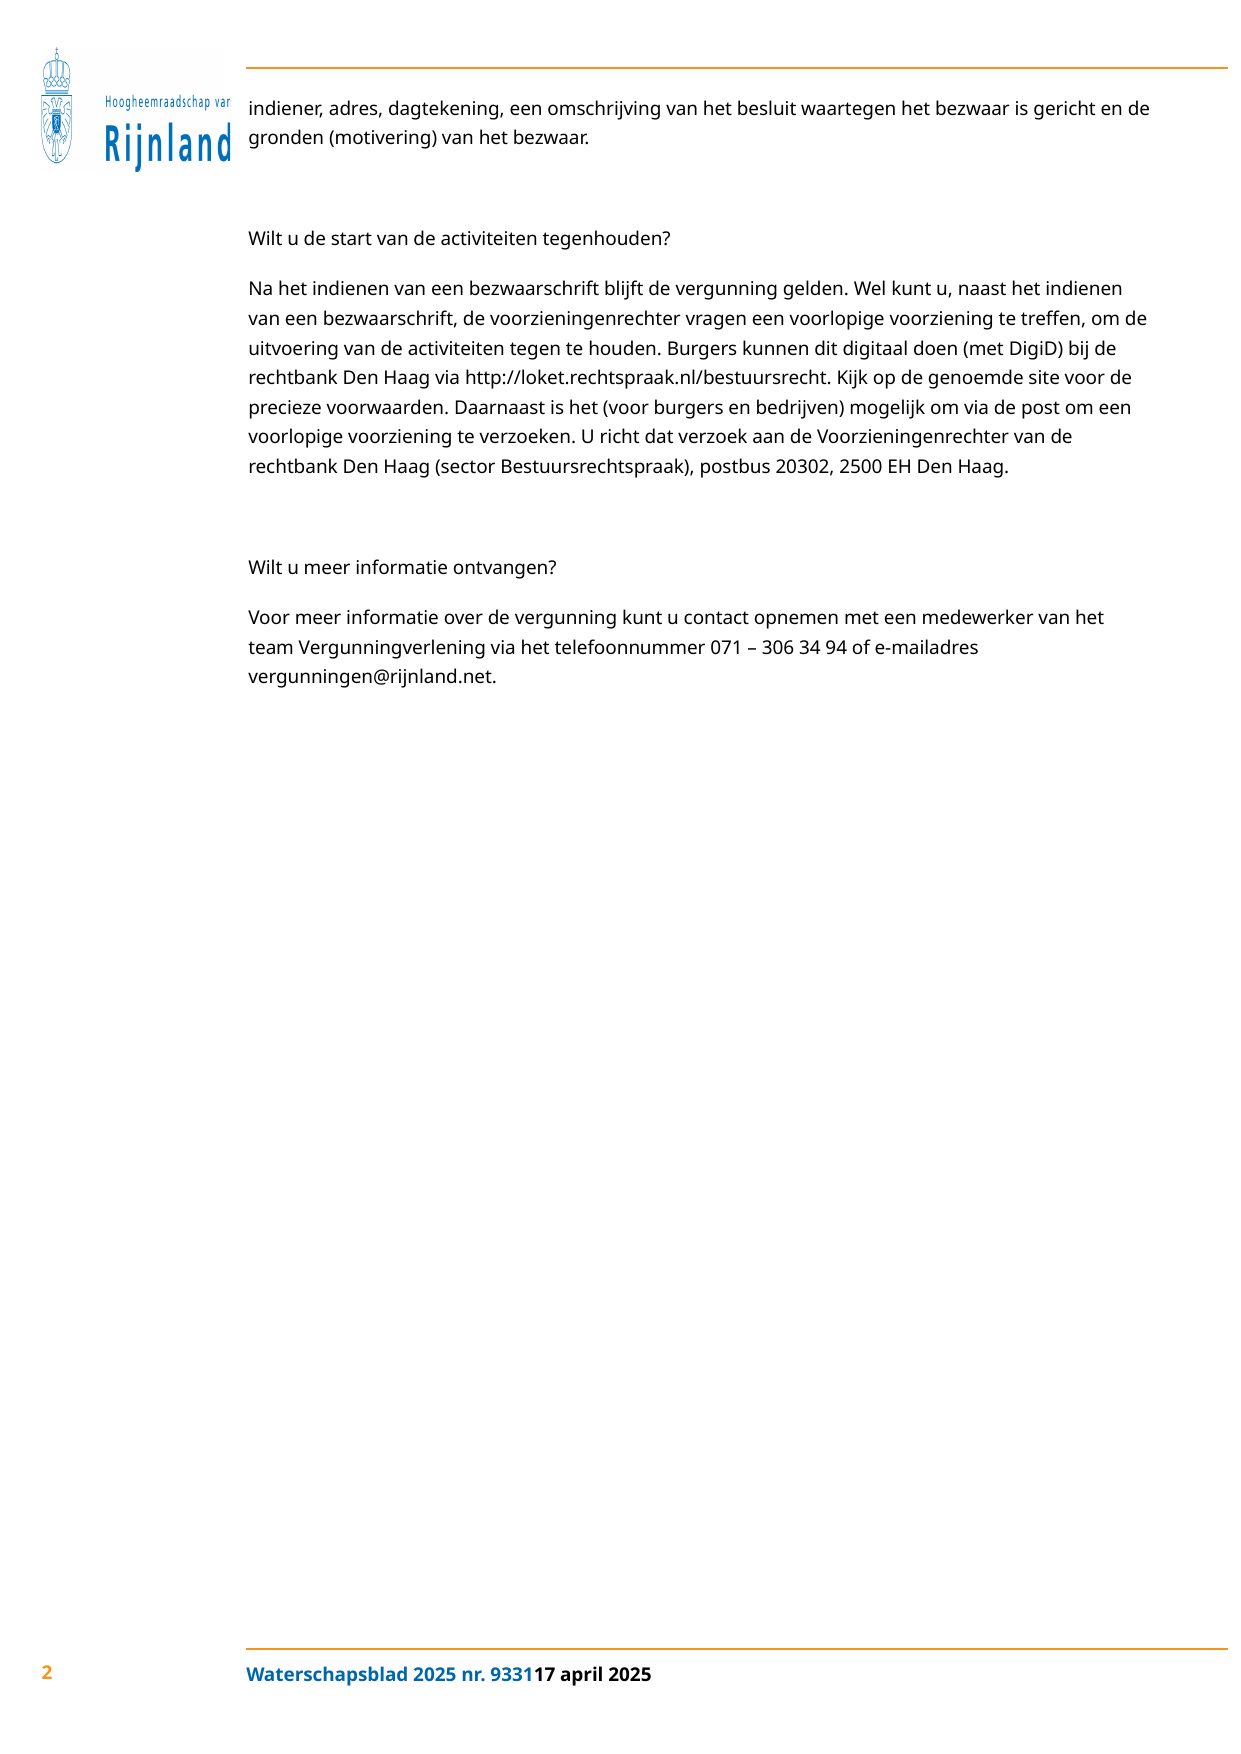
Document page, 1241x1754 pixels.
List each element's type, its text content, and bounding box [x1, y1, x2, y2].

text indiener, adres, dagtekening, een omschrijving van het besluit waartegen het bezwaar is gericht en de gronden (motivering) van het bezwaar. [248, 95, 1152, 150]
text Na het indienen van een bezwaarschrift blijft de vergunning gelden. Wel kunt u, naast het indienen van een bezwaarschrift, de voorzieningenrechter vragen een voorlopige voorziening te treffen, om de uitvoering van de activiteiten tegen te houden. Burgers kunnen dit digitaal doen (met DigiD) bij de rechtbank Den Haag via http://loket.rechtspraak.nl/bestuursrecht. Kijk op de genoemde site voor de precieze voorwaarden. Daarnaast is het (voor burgers en bedrijven) mogelijk om via de post om een voorlopige voorziening te verzoeken. U richt dat verzoek aan de Voorzieningenrechter van de rechtbank Den Haag (sector Bestuursrechtspraak), postbus 20302, 2500 EH Den Haag. [248, 276, 1152, 479]
text Voor meer informatie over de vergunning kunt u contact opnemen met een medewerker van het team Vergunningverlening via het telefoonnummer 071 – 306 34 94 of e-mailadres vergunningen@rijnland.net. [248, 604, 1152, 689]
picture [41, 47, 231, 172]
text Wilt u de start van de activiteiten tegenhouden? [248, 225, 1152, 251]
text Wilt u meer informatie ontvangen? [248, 554, 1152, 580]
